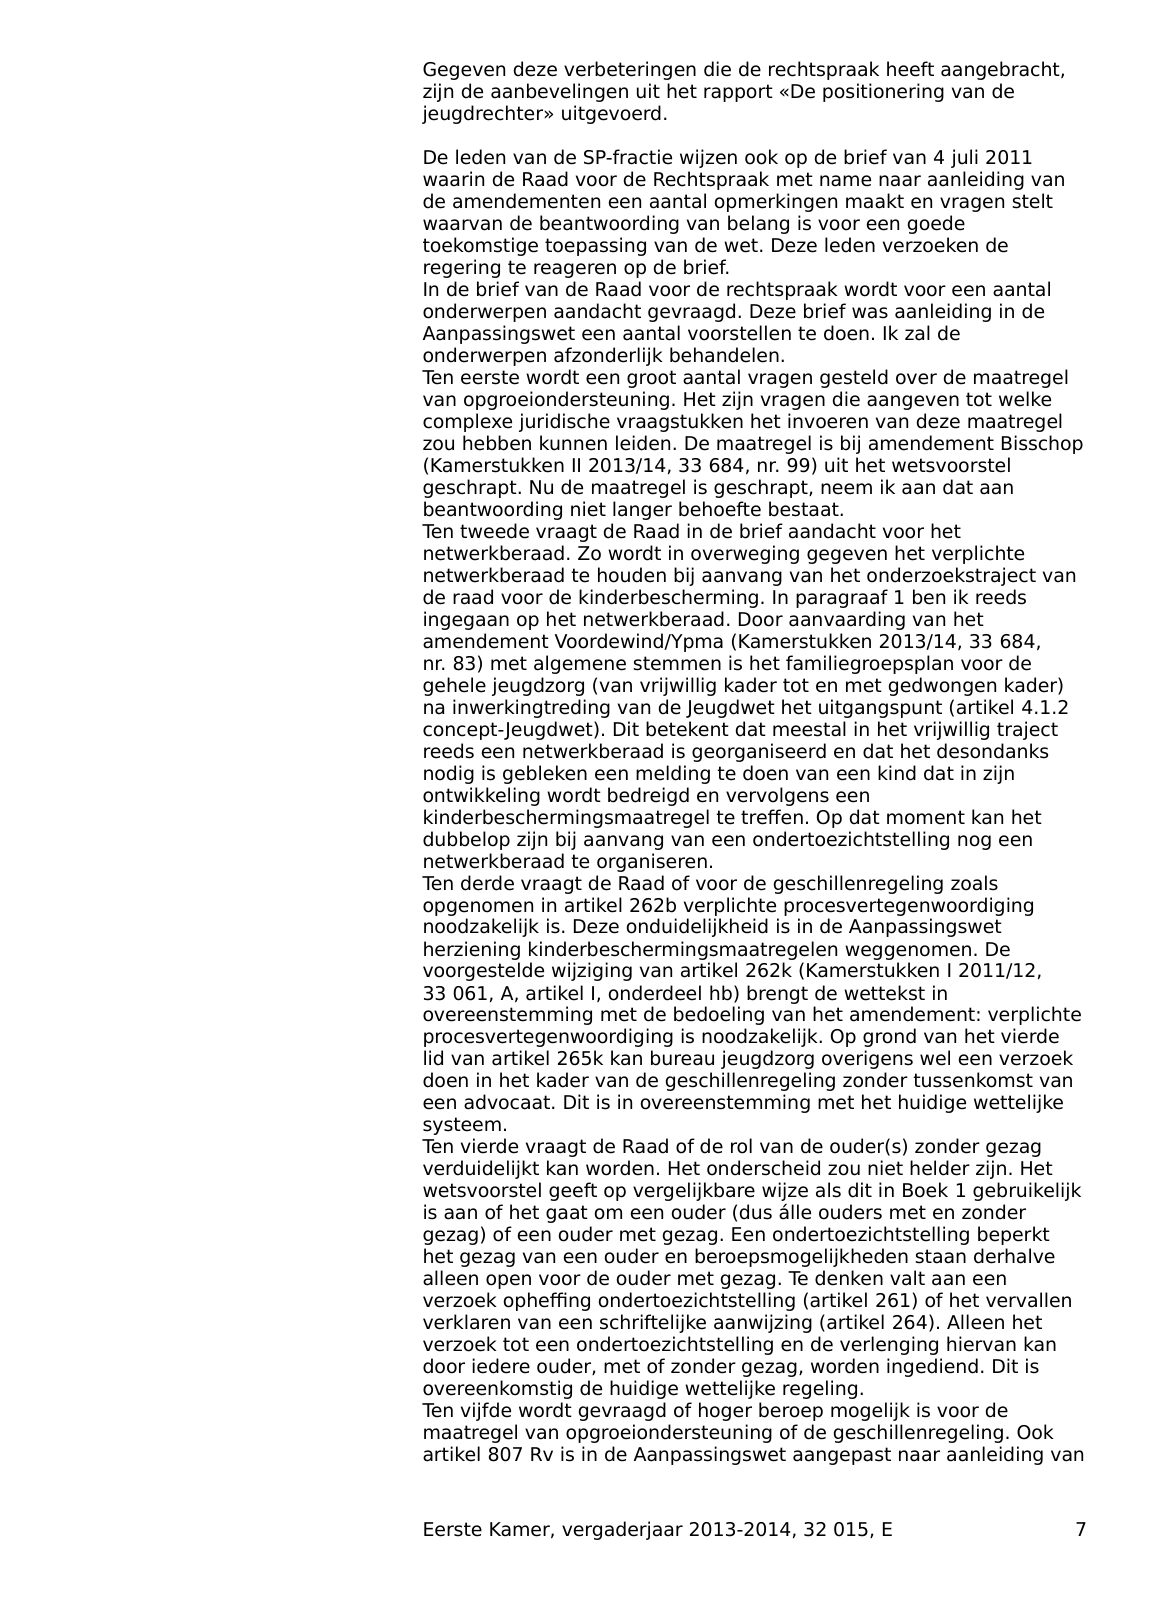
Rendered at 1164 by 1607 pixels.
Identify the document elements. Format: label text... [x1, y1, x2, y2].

text Gegeven deze verbeteringen die de rechtspraak heeft aangebracht, zijn de aanbevelingen uit het rapport «De positionering van de jeugdrechter» uitgevoerd. [422, 59, 1087, 125]
text Ten vijfde wordt gevraagd of hoger beroep mogelijk is voor de maatregel van opgroeiondersteuning of de geschillenregeling. Ook artikel 807 Rv is in de Aanpassingswet aangepast naar aanleiding van [422, 1400, 1087, 1466]
text De leden van de SP-fractie wijzen ook op de brief van 4 juli 2011 waarin de Raad voor de Rechtspraak met name naar aanleiding van de amendementen een aantal opmerkingen maakt en vragen stelt waarvan de beantwoording van belang is voor een goede toekomstige toepassing van de wet. Deze leden verzoeken de regering te reageren op de brief. [422, 147, 1087, 279]
text In de brief van de Raad voor de rechtspraak wordt voor een aantal onderwerpen aandacht gevraagd. Deze brief was aanleiding in de Aanpassingswet een aantal voorstellen te doen. Ik zal de onderwerpen afzonderlijk behandelen. [422, 279, 1087, 367]
text Ten vierde vraagt de Raad of de rol van de ouder(s) zonder gezag verduidelijkt kan worden. Het onderscheid zou niet helder zijn. Het wetsvoorstel geeft op vergelijkbare wijze als dit in Boek 1 gebruikelijk is aan of het gaat om een ouder (dus álle ouders met en zonder gezag) of een ouder met gezag. Een ondertoezichtstelling beperkt het gezag van een ouder en beroepsmogelijkheden staan derhalve alleen open voor de ouder met gezag. Te denken valt aan een verzoek opheffing ondertoezichtstelling (artikel 261) of het vervallen verklaren van een schriftelijke aanwijzing (artikel 264). Alleen het verzoek tot een ondertoezichtstelling en de verlenging hiervan kan door iedere ouder, met of zonder gezag, worden ingediend. Dit is overeenkomstig de huidige wettelijke regeling. [422, 1136, 1087, 1400]
text Ten eerste wordt een groot aantal vragen gesteld over de maatregel van opgroeiondersteuning. Het zijn vragen die aangeven tot welke complexe juridische vraagstukken het invoeren van deze maatregel zou hebben kunnen leiden. De maatregel is bij amendement Bisschop (Kamerstukken II 2013/14, 33 684, nr. 99) uit het wetsvoorstel geschrapt. Nu de maatregel is geschrapt, neem ik aan dat aan beantwoording niet langer behoefte bestaat. [422, 367, 1087, 521]
text Ten tweede vraagt de Raad in de brief aandacht voor het netwerkberaad. Zo wordt in overweging gegeven het verplichte netwerkberaad te houden bij aanvang van het onderzoekstraject van de raad voor de kinderbescherming. In paragraaf 1 ben ik reeds ingegaan op het netwerkberaad. Door aanvaarding van het amendement Voordewind/Ypma (Kamerstukken 2013/14, 33 684, nr. 83) met algemene stemmen is het familiegroepsplan voor de gehele jeugdzorg (van vrijwillig kader tot en met gedwongen kader) na inwerkingtreding van de Jeugdwet het uitgangspunt (artikel 4.1.2 concept-Jeugdwet). Dit betekent dat meestal in het vrijwillig traject reeds een netwerkberaad is georganiseerd en dat het desondanks nodig is gebleken een melding te doen van een kind dat in zijn ontwikkeling wordt bedreigd en vervolgens een kinderbeschermingsmaatregel te treffen. Op dat moment kan het dubbelop zijn bij aanvang van een ondertoezichtstelling nog een netwerkberaad te organiseren. [422, 521, 1087, 872]
text Ten derde vraagt de Raad of voor de geschillenregeling zoals opgenomen in artikel 262b verplichte procesvertegenwoordiging noodzakelijk is. Deze onduidelijkheid is in de Aanpassingswet herziening kinderbeschermingsmaatregelen weggenomen. De voorgestelde wijziging van artikel 262k (Kamerstukken I 2011/12, 33 061, A, artikel I, onderdeel hb) brengt de wettekst in overeenstemming met de bedoeling van het amendement: verplichte procesvertegenwoordiging is noodzakelijk. Op grond van het vierde lid van artikel 265k kan bureau jeugdzorg overigens wel een verzoek doen in het kader van de geschillenregeling zonder tussenkomst van een advocaat. Dit is in overeenstemming met het huidige wettelijke systeem. [422, 872, 1087, 1136]
